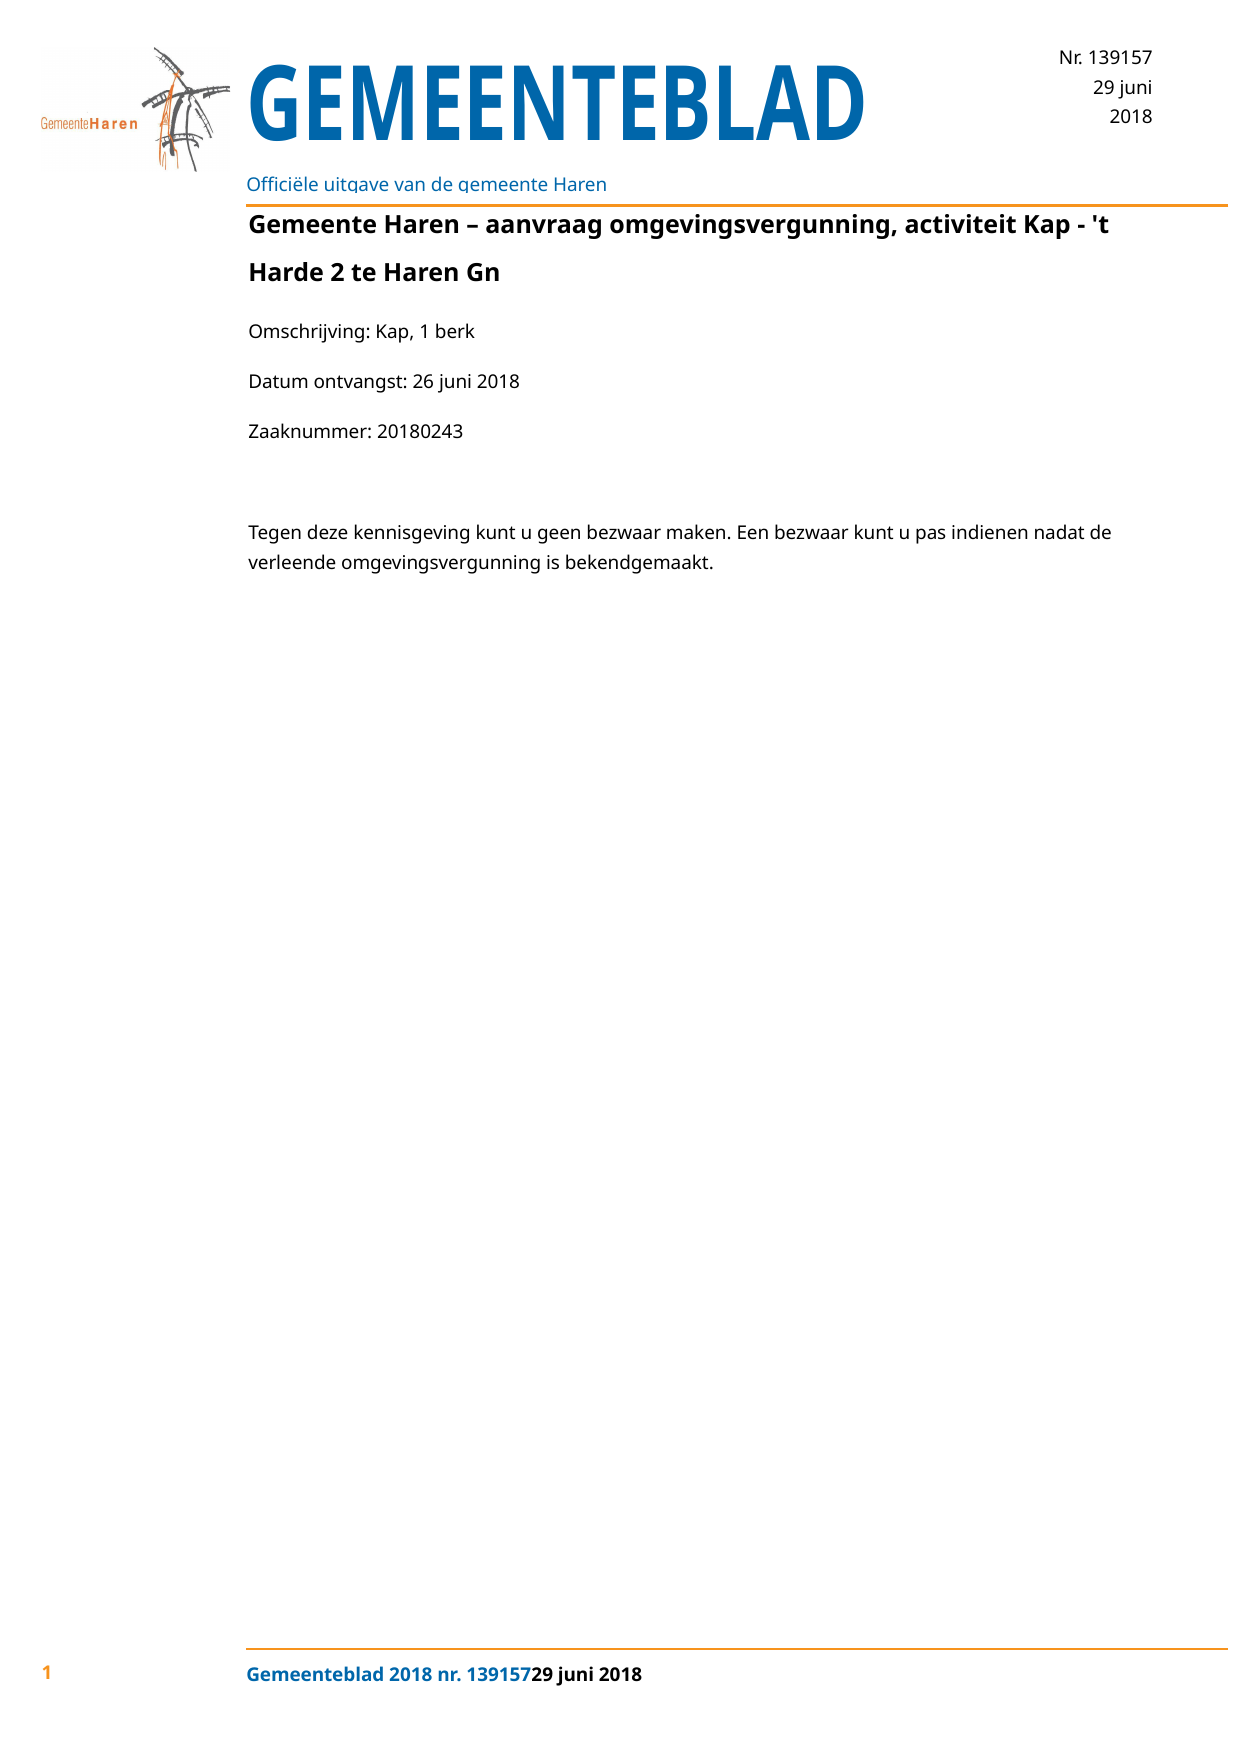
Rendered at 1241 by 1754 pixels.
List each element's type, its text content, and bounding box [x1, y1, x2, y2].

text Tegen deze kennisgeving kunt u geen bezwaar maken. Een bezwaar kunt u pas indienen nadat de verleende omgevingsvergunning is bekendgemaakt. [248, 519, 1152, 575]
text Gemeente Haren – aanvraag omgevingsvergunning, activiteit Kap - 't Harde 2 te Haren Gn [248, 207, 1152, 288]
picture [41, 47, 231, 172]
text Zaaknummer: 20180243 [248, 419, 1152, 444]
text Datum ontvangst: 26 juni 2018 [248, 368, 1152, 394]
text Omschrijving: Kap, 1 berk [248, 318, 1152, 344]
